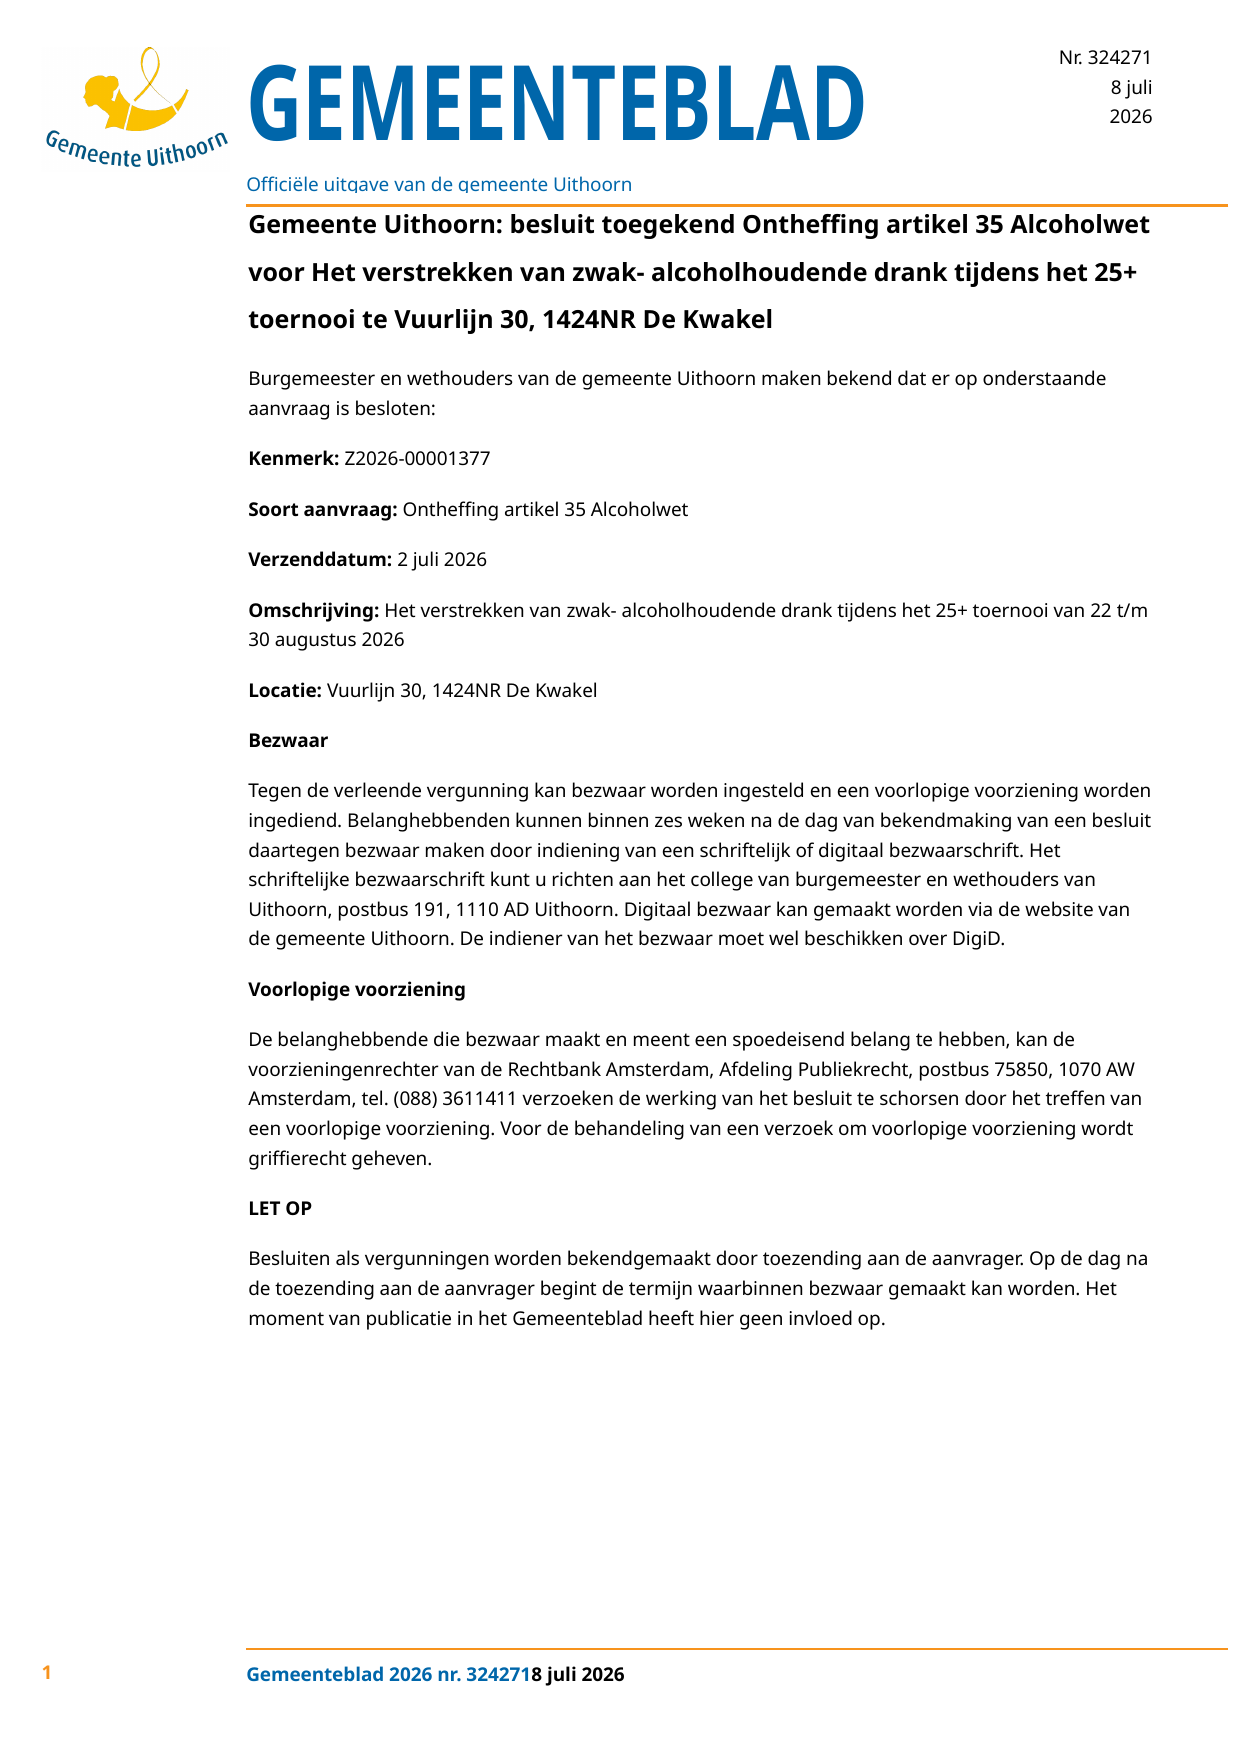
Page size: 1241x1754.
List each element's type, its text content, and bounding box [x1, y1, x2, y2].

text Locatie: Vuurlijn 30, 1424NR De Kwakel [248, 677, 1152, 702]
text Verzenddatum: 2 juli 2026 [248, 546, 1152, 572]
text Soort aanvraag: Ontheffing artikel 35 Alcoholwet [248, 496, 1152, 522]
text LET OP [248, 1195, 1152, 1221]
text De belanghebbende die bezwaar maakt en meent een spoedeisend belang te hebben, kan de voorzieningenrechter van de Rechtbank Amsterdam, Afdeling Publiekrecht, postbus 75850, 1070 AW Amsterdam, tel. (088) 3611411 verzoeken de werking van het besluit te schorsen door het treffen van een voorlopige voorziening. Voor de behandeling van een verzoek om voorlopige voorziening wordt griffierecht geheven. [248, 1026, 1152, 1170]
text Burgemeester en wethouders van de gemeente Uithoorn maken bekend dat er op onderstaande aanvraag is besloten: [248, 366, 1152, 421]
text Besluiten als vergunningen worden bekendgemaakt door toezending aan de aanvrager. Op de dag na de toezending aan de aanvrager begint de termijn waarbinnen bezwaar gemaakt kan worden. Het moment van publicatie in het Gemeenteblad heeft hier geen invloed op. [248, 1246, 1152, 1330]
text Kenmerk: Z2026-00001377 [248, 446, 1152, 471]
text Tegen de verleende vergunning kan bezwaar worden ingesteld en een voorlopige voorziening worden ingediend. Belanghebbenden kunnen binnen zes weken na de dag van bekendmaking van een besluit daartegen bezwaar maken door indiening van een schriftelijk of digitaal bezwaarschrift. Het schriftelijke bezwaarschrift kunt u richten aan het college van burgemeester en wethouders van Uithoorn, postbus 191, 1110 AD Uithoorn. Digitaal bezwaar kan gemaakt worden via de website van de gemeente Uithoorn. De indiener van het bezwaar moet wel beschikken over DigiD. [248, 778, 1152, 951]
text Omschrijving: Het verstrekken van zwak- alcoholhoudende drank tijdens het 25+ toernooi van 22 t/m 30 augustus 2026 [248, 597, 1152, 652]
text Bezwaar [248, 727, 1152, 753]
picture [41, 47, 231, 172]
text Gemeente Uithoorn: besluit toegekend Ontheffing artikel 35 Alcoholwet voor Het verstrekken van zwak- alcoholhoudende drank tijdens het 25+ toernooi te Vuurlijn 30, 1424NR De Kwakel [248, 207, 1152, 336]
text Voorlopige voorziening [248, 976, 1152, 1002]
